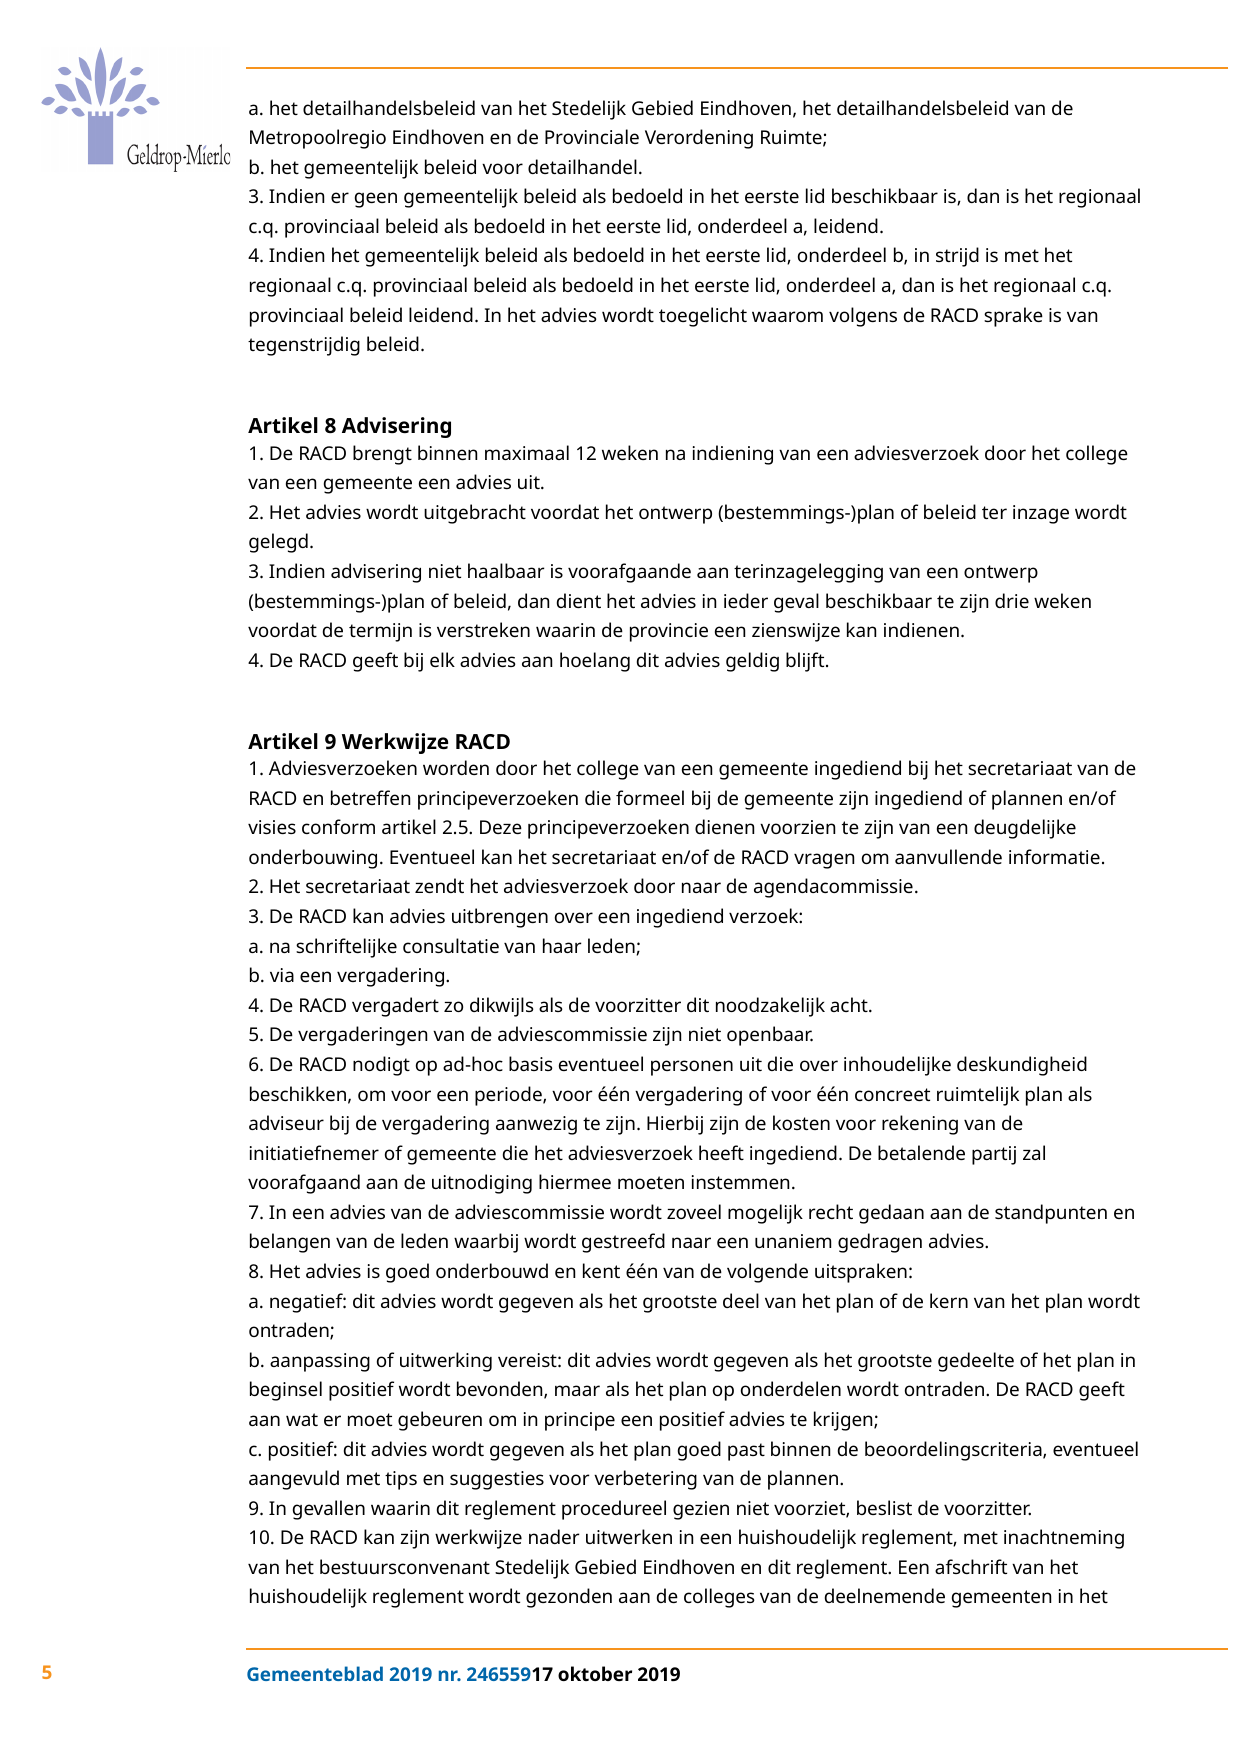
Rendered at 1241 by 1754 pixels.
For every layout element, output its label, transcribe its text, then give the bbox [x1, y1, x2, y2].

text 5. De vergaderingen van de adviescommissie zijn niet openbaar. [248, 1022, 1152, 1047]
text 4. Indien het gemeentelijk beleid als bedoeld in het eerste lid, onderdeel b, in strijd is met het regionaal c.q. provinciaal beleid als bedoeld in het eerste lid, onderdeel a, dan is het regionaal c.q. provinciaal beleid leidend. In het advies wordt toegelicht waarom volgens de RACD sprake is van tegenstrijdig beleid. [248, 243, 1152, 357]
text 1. Adviesverzoeken worden door het college van een gemeente ingediend bij het secretariaat van de RACD en betreffen principeverzoeken die formeel bij de gemeente zijn ingediend of plannen en/of visies conform artikel 2.5. Deze principeverzoeken dienen voorzien te zijn van een deugdelijke onderbouwing. Eventueel kan het secretariaat en/of de RACD vragen om aanvullende informatie. [248, 755, 1152, 870]
text b. het gemeentelijk beleid voor detailhandel. [248, 154, 1152, 180]
text 4. De RACD geeft bij elk advies aan hoelang dit advies geldig blijft. [248, 647, 1152, 673]
text 9. In gevallen waarin dit reglement procedureel gezien niet voorziet, beslist de voorzitter. [248, 1495, 1152, 1521]
text b. via een vergadering. [248, 962, 1152, 988]
text 4. De RACD vergadert zo dikwijls als de voorzitter dit noodzakelijk acht. [248, 992, 1152, 1018]
text a. negatief: dit advies wordt gegeven als het grootste deel van het plan of de kern van het plan wordt ontraden; [248, 1288, 1152, 1343]
text Artikel 8 Advisering [248, 411, 1152, 440]
text c. positief: dit advies wordt gegeven als het plan goed past binnen de beoordelingscriteria, eventueel aangevuld met tips en suggesties voor verbetering van de plannen. [248, 1436, 1152, 1491]
text 8. Het advies is goed onderbouwd en kent één van de volgende uitspraken: [248, 1258, 1152, 1284]
text Artikel 9 Werkwijze RACD [248, 727, 1152, 755]
text a. het detailhandelsbeleid van het Stedelijk Gebied Eindhoven, het detailhandelsbeleid van de Metropoolregio Eindhoven en de Provinciale Verordening Ruimte; [248, 95, 1152, 150]
text 1. De RACD brengt binnen maximaal 12 weken na indiening van een adviesverzoek door het college van een gemeente een advies uit. [248, 440, 1152, 495]
text 7. In een advies van de adviescommissie wordt zoveel mogelijk recht gedaan aan de standpunten en belangen van de leden waarbij wordt gestreefd naar een unaniem gedragen advies. [248, 1199, 1152, 1254]
text 3. Indien er geen gemeentelijk beleid als bedoeld in het eerste lid beschikbaar is, dan is het regionaal c.q. provinciaal beleid als bedoeld in het eerste lid, onderdeel a, leidend. [248, 183, 1152, 239]
text 2. Het advies wordt uitgebracht voordat het ontwerp (bestemmings-)plan of beleid ter inzage wordt gelegd. [248, 499, 1152, 554]
text 10. De RACD kan zijn werkwijze nader uitwerken in een huishoudelijk reglement, met inachtneming van het bestuursconvenant Stedelijk Gebied Eindhoven en dit reglement. Een afschrift van het huishoudelijk reglement wordt gezonden aan de colleges van de deelnemende gemeenten in het [248, 1524, 1152, 1609]
text a. na schriftelijke consultatie van haar leden; [248, 933, 1152, 959]
text 3. De RACD kan advies uitbrengen over een ingediend verzoek: [248, 903, 1152, 929]
picture [41, 47, 231, 172]
text 2. Het secretariaat zendt het adviesverzoek door naar de agendacommissie. [248, 874, 1152, 899]
text 6. De RACD nodigt op ad-hoc basis eventueel personen uit die over inhoudelijke deskundigheid beschikken, om voor een periode, voor één vergadering of voor één concreet ruimtelijk plan als adviseur bij de vergadering aanwezig te zijn. Hierbij zijn de kosten voor rekening van de initiatiefnemer of gemeente die het adviesverzoek heeft ingediend. De betalende partij zal voorafgaand aan de uitnodiging hiermee moeten instemmen. [248, 1051, 1152, 1195]
text 3. Indien advisering niet haalbaar is voorafgaande aan terinzagelegging van een ontwerp (bestemmings-)plan of beleid, dan dient het advies in ieder geval beschikbaar te zijn drie weken voordat de termijn is verstreken waarin de provincie een zienswijze kan indienen. [248, 558, 1152, 643]
text b. aanpassing of uitwerking vereist: dit advies wordt gegeven als het grootste gedeelte of het plan in beginsel positief wordt bevonden, maar als het plan op onderdelen wordt ontraden. De RACD geeft aan wat er moet gebeuren om in principe een positief advies te krijgen; [248, 1347, 1152, 1432]
